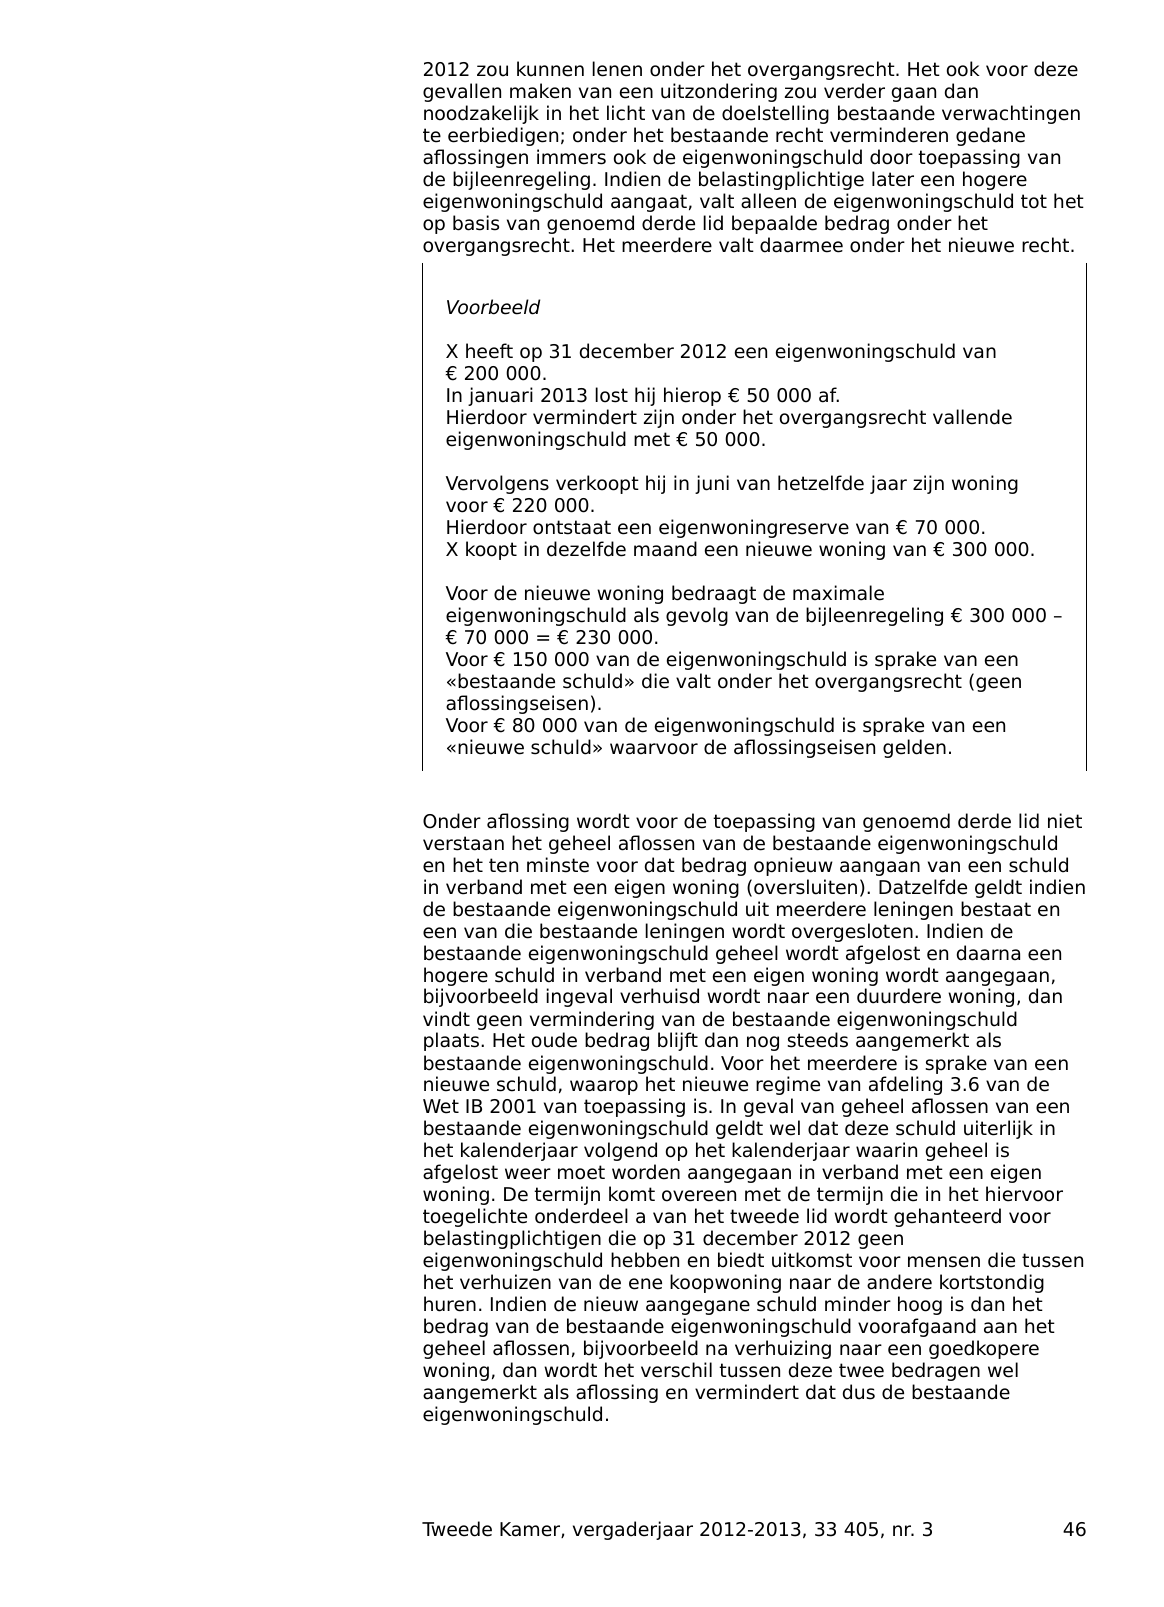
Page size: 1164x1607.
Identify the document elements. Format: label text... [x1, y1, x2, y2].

table_header Voorbeeld X heeft op 31 december 2012 een eigenwoningschuld van € 200 000. In januari 2013 lost hij hierop € 50 000 af. Hierdoor vermindert zijn onder het overgangsrecht vallende eigenwoningschuld met € 50 000. Vervolgens verkoopt hij in juni van hetzelfde jaar zijn woning voor € 220 000. Hierdoor ontstaat een eigenwoningreserve van € 70 000. X koopt in dezelfde maand een nieuwe woning van € 300 000. Voor de nieuwe woning bedraagt de maximale eigenwoningschuld als gevolg van de bijleenregeling € 300 000 – € 70 000 = € 230 000. Voor € 150 000 van de eigenwoningschuld is sprake van een «bestaande schuld» die valt onder het overgangsrecht (geen aflossingseisen). Voor € 80 000 van de eigenwoningschuld is sprake van een «nieuwe schuld» waarvoor de aflossingseisen gelden. [423, 263, 1086, 771]
text Onder aflossing wordt voor de toepassing van genoemd derde lid niet verstaan het geheel aflossen van de bestaande eigenwoningschuld en het ten minste voor dat bedrag opnieuw aangaan van een schuld in verband met een eigen woning (oversluiten). Datzelfde geldt indien de bestaande eigenwoningschuld uit meerdere leningen bestaat en een van die bestaande leningen wordt overgesloten. Indien de bestaande eigenwoningschuld geheel wordt afgelost en daarna een hogere schuld in verband met een eigen woning wordt aangegaan, bijvoorbeeld ingeval verhuisd wordt naar een duurdere woning, dan vindt geen vermindering van de bestaande eigenwoningschuld plaats. Het oude bedrag blijft dan nog steeds aangemerkt als bestaande eigenwoningschuld. Voor het meerdere is sprake van een nieuwe schuld, waarop het nieuwe regime van afdeling 3.6 van de Wet IB 2001 van toepassing is. In geval van geheel aflossen van een bestaande eigenwoningschuld geldt wel dat deze schuld uiterlijk in het kalenderjaar volgend op het kalenderjaar waarin geheel is afgelost weer moet worden aangegaan in verband met een eigen woning. De termijn komt overeen met de termijn die in het hiervoor toegelichte onderdeel a van het tweede lid wordt gehanteerd voor belastingplichtigen die op 31 december 2012 geen eigenwoningschuld hebben en biedt uitkomst voor mensen die tussen het verhuizen van de ene koopwoning naar de andere kortstondig huren. Indien de nieuw aangegane schuld minder hoog is dan het bedrag van de bestaande eigenwoningschuld voorafgaand aan het geheel aflossen, bijvoorbeeld na verhuizing naar een goedkopere woning, dan wordt het verschil tussen deze twee bedragen wel aangemerkt als aflossing en vermindert dat dus de bestaande eigenwoningschuld. [422, 811, 1087, 1426]
text 2012 zou kunnen lenen onder het overgangsrecht. Het ook voor deze gevallen maken van een uitzondering zou verder gaan dan noodzakelijk in het licht van de doelstelling bestaande verwachtingen te eerbiedigen; onder het bestaande recht verminderen gedane aflossingen immers ook de eigenwoningschuld door toepassing van de bijleenregeling. Indien de belastingplichtige later een hogere eigenwoningschuld aangaat, valt alleen de eigenwoningschuld tot het op basis van genoemd derde lid bepaalde bedrag onder het overgangsrecht. Het meerdere valt daarmee onder het nieuwe recht. [422, 59, 1087, 257]
